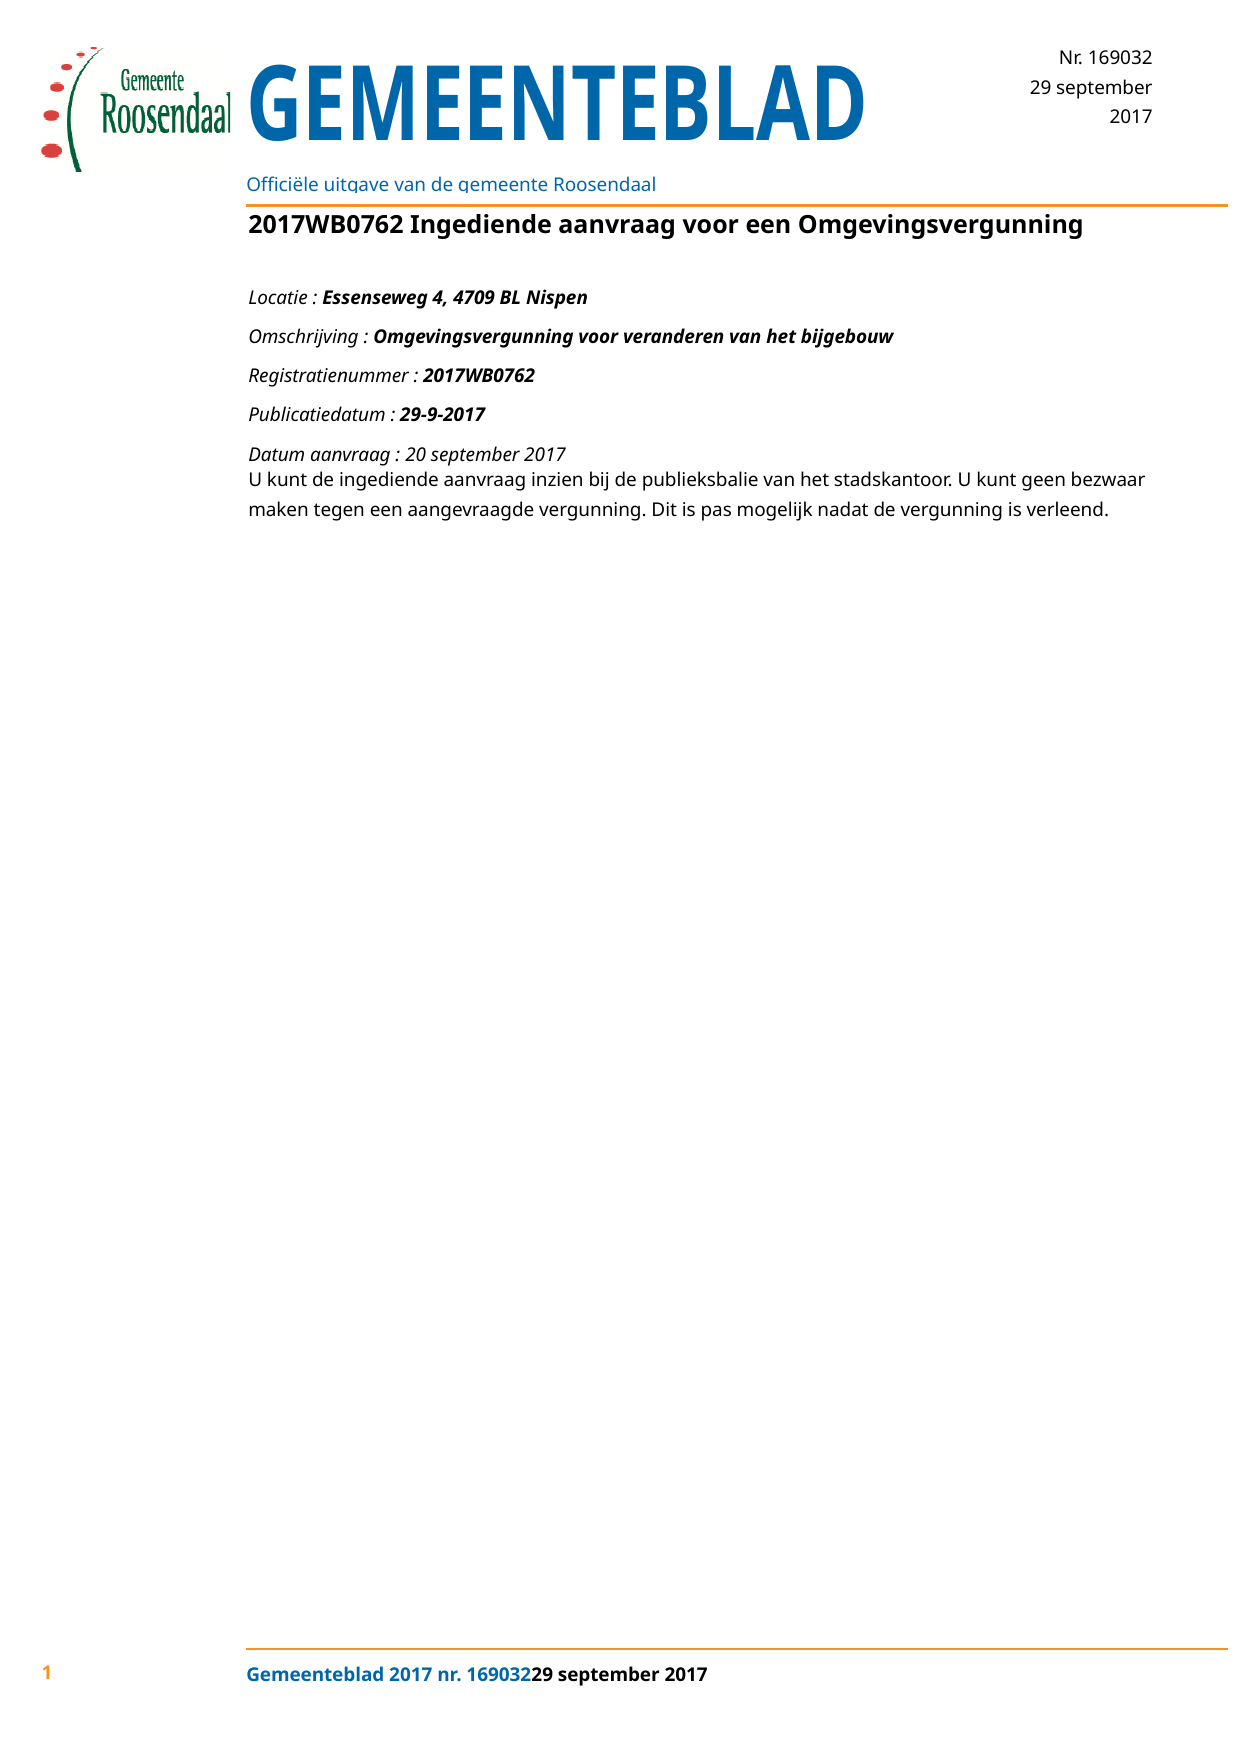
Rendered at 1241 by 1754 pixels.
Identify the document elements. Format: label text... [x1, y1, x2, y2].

text Datum aanvraag : 20 september 2017 [248, 441, 1152, 467]
text U kunt de ingediende aanvraag inzien bij de publieksbalie van het stadskantoor. U kunt geen bezwaar maken tegen een aangevraagde vergunning. Dit is pas mogelijk nadat de vergunning is verleend. [248, 467, 1152, 522]
text 2017WB0762 Ingediende aanvraag voor een Omgevingsvergunning [248, 207, 1152, 241]
text Publicatiedatum : 29-9-2017 [248, 402, 1152, 427]
picture [41, 47, 231, 172]
text Omschrijving : Omgevingsvergunning voor veranderen van het bijgebouw [248, 323, 1152, 349]
text Registratienummer : 2017WB0762 [248, 362, 1152, 388]
text Locatie : Essenseweg 4, 4709 BL Nispen [248, 284, 1152, 309]
